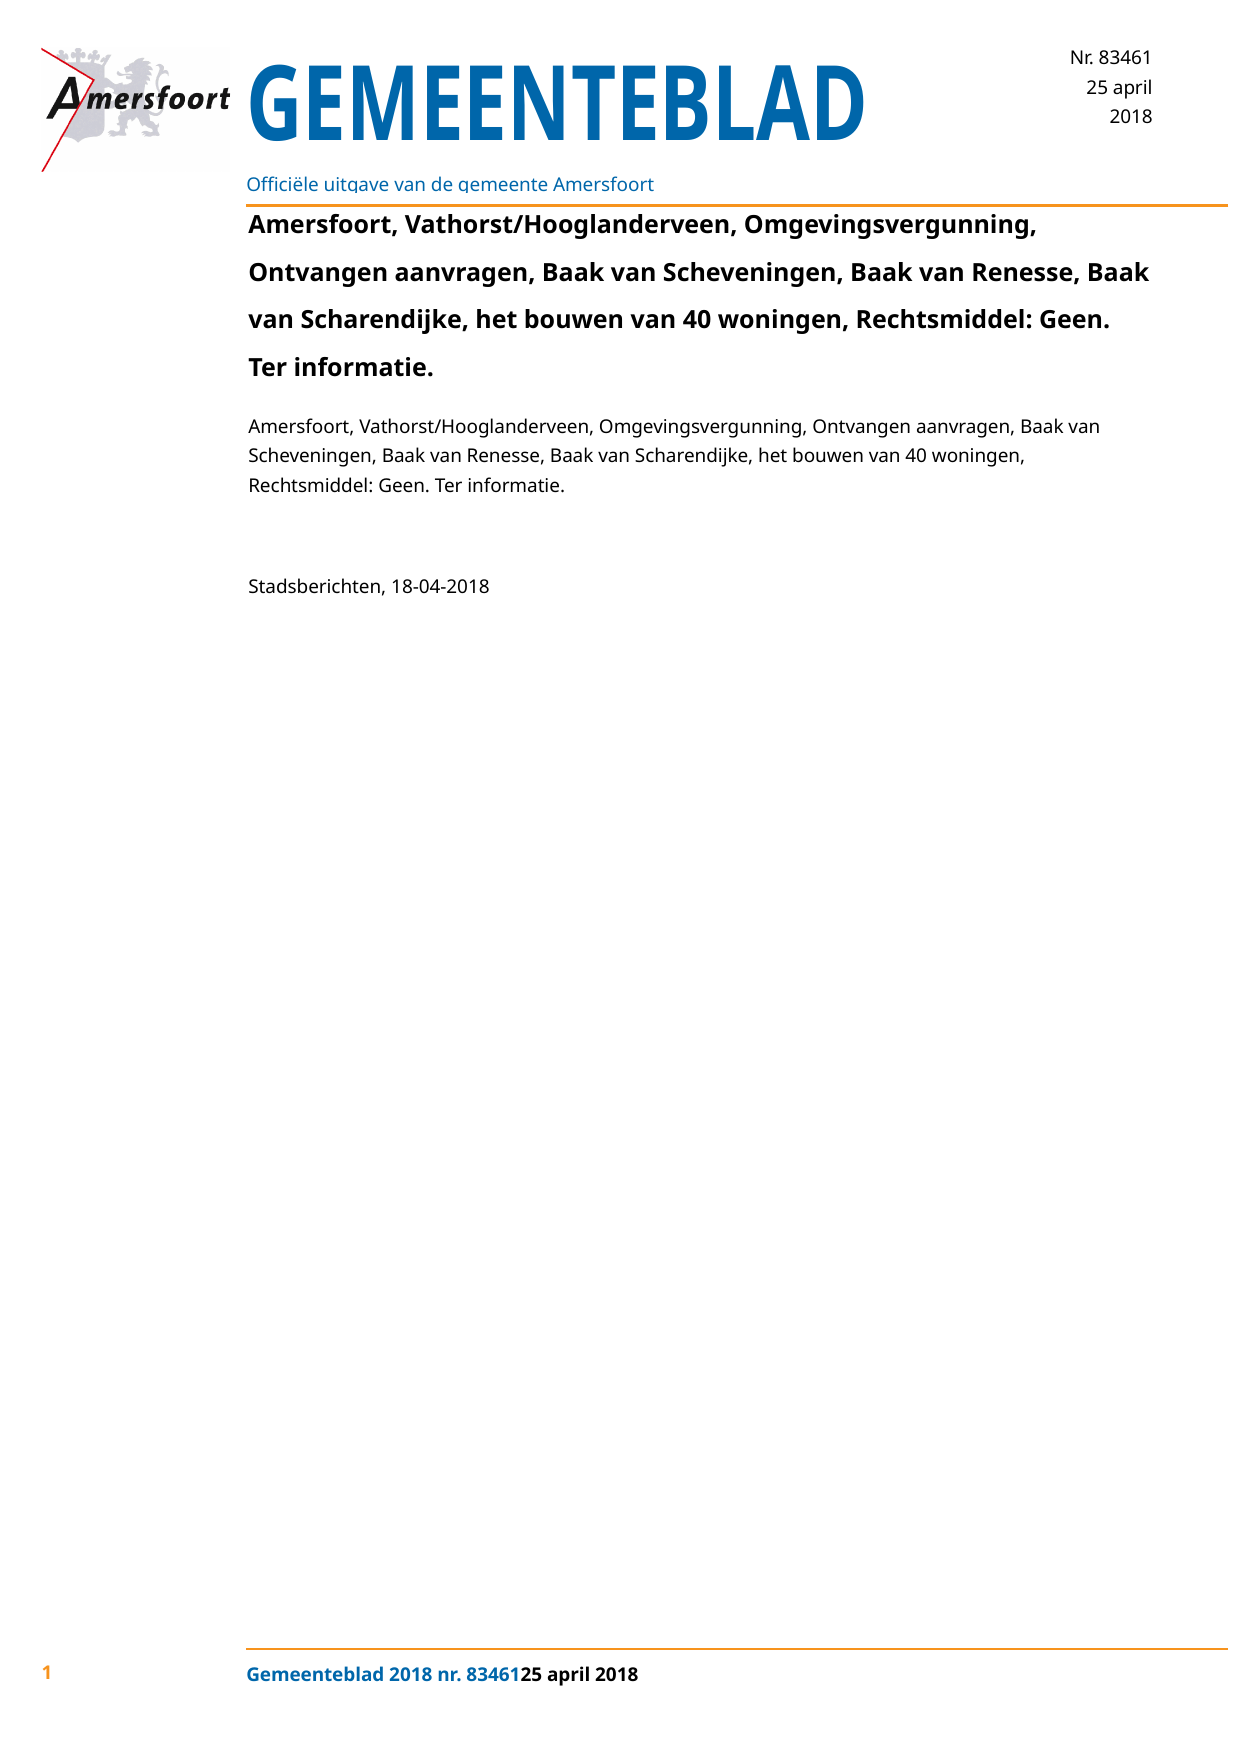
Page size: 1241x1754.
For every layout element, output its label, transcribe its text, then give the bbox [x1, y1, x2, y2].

text Amersfoort, Vathorst/Hooglanderveen, Omgevingsvergunning, Ontvangen aanvragen, Baak van Scheveningen, Baak van Renesse, Baak van Scharendijke, het bouwen van 40 woningen, Rechtsmiddel: Geen. Ter informatie. [248, 207, 1152, 384]
picture [41, 47, 231, 172]
text Amersfoort, Vathorst/Hooglanderveen, Omgevingsvergunning, Ontvangen aanvragen, Baak van Scheveningen, Baak van Renesse, Baak van Scharendijke, het bouwen van 40 woningen, Rechtsmiddel: Geen. Ter informatie. [248, 413, 1152, 498]
text Stadsberichten, 18-04-2018 [248, 573, 1152, 599]
